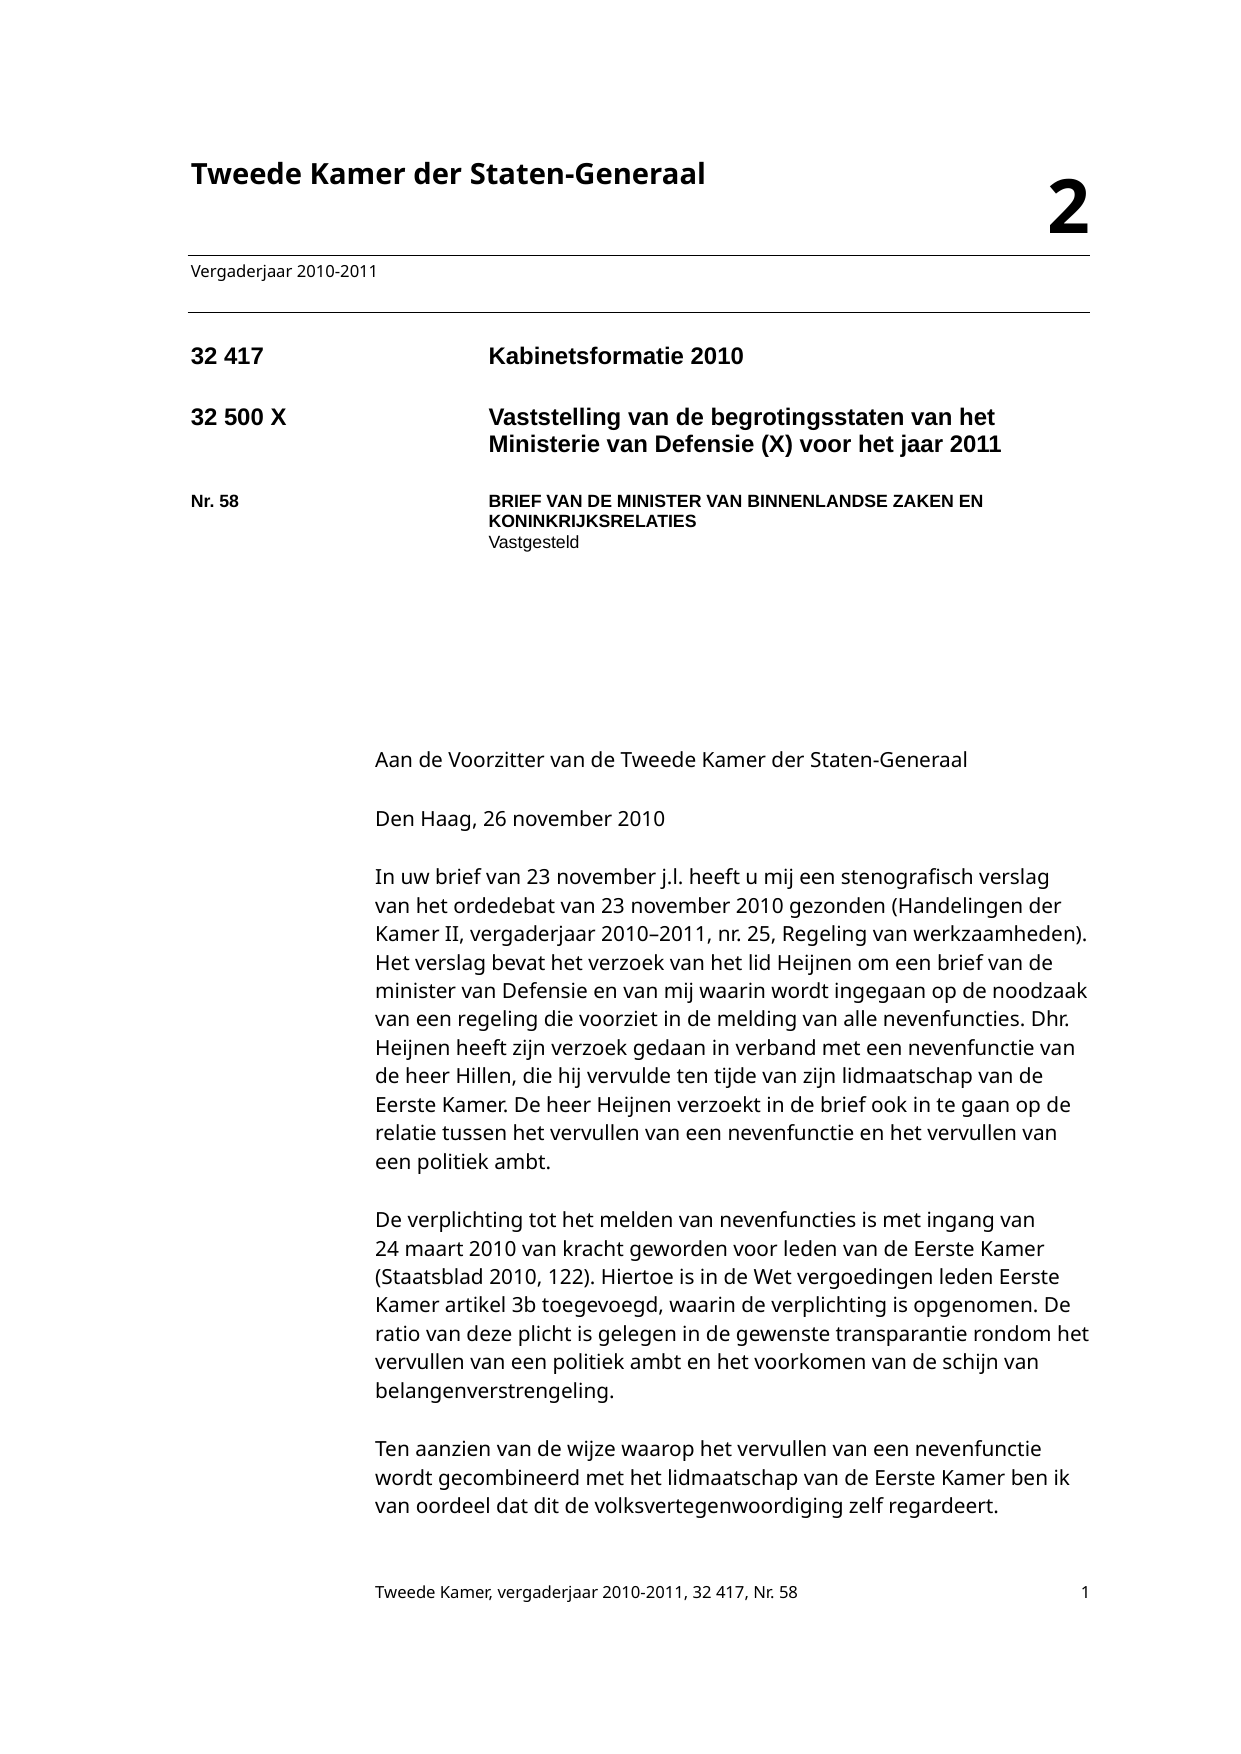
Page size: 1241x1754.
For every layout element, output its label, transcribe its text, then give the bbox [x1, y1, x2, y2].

table_cell BRIEF VAN DE MINISTER VAN BINNENLANDSE ZAKEN EN KONINKRIJKSRELATIES Vastgesteld [485, 488, 1090, 627]
text Den Haag, 26 november 2010 [375, 804, 1090, 832]
table_cell 32 417 [188, 339, 485, 399]
table_cell Kabinetsformatie 2010 [485, 339, 1090, 399]
text Ten aanzien van de wijze waarop het vervullen van een nevenfunctie wordt gecombineerd met het lidmaatschap van de Eerste Kamer ben ik van oordeel dat dit de volksvertegenwoordiging zelf regardeert. [375, 1434, 1090, 1519]
table_cell Nr. 58 [188, 488, 485, 627]
table_cell 32 500 X [188, 399, 485, 488]
text Aan de Voorzitter van de Tweede Kamer der Staten-Generaal [375, 746, 1090, 774]
table_cell Vergaderjaar 2010-2011 [188, 256, 485, 312]
text De verplichting tot het melden van nevenfuncties is met ingang van 24 maart 2010 van kracht geworden voor leden van de Eerste Kamer (Staatsblad 2010, 122). Hiertoe is in de Wet vergoedingen leden Eerste Kamer artikel 3b toegevoegd, waarin de verplichting is opgenomen. De ratio van deze plicht is gelegen in de gewenste transparantie rondom het vervullen van een politiek ambt en het voorkomen van de schijn van belangenverstrengeling. [375, 1205, 1090, 1404]
text Het verslag bevat het verzoek van het lid Heijnen om een brief van de minister van Defensie en van mij waarin wordt ingegaan op de noodzaak van een regeling die voorziet in de melding van alle nevenfuncties. Dhr. Heijnen heeft zijn verzoek gedaan in verband met een nevenfunctie van de heer Hillen, die hij vervulde ten tijde van zijn lidmaatschap van de Eerste Kamer. De heer Heijnen verzoekt in de brief ook in te gaan op de relatie tussen het vervullen van een nevenfunctie en het vervullen van een politiek ambt. [375, 948, 1090, 1175]
table_cell [485, 313, 1090, 339]
table_header Tweede Kamer der Staten-Generaal [188, 150, 909, 255]
text In uw brief van 23 november j.l. heeft u mij een stenografisch verslag van het ordedebat van 23 november 2010 gezonden (Handelingen der Kamer II, vergaderjaar 2010–2011, nr. 25, Regeling van werkzaamheden). [375, 862, 1090, 948]
table_cell Vaststelling van de begrotingsstaten van het Ministerie van Defensie (X) voor het jaar 2011 [485, 399, 1090, 488]
table_cell [485, 256, 1090, 312]
table_cell [188, 313, 485, 339]
table_header 2 [910, 150, 1090, 255]
